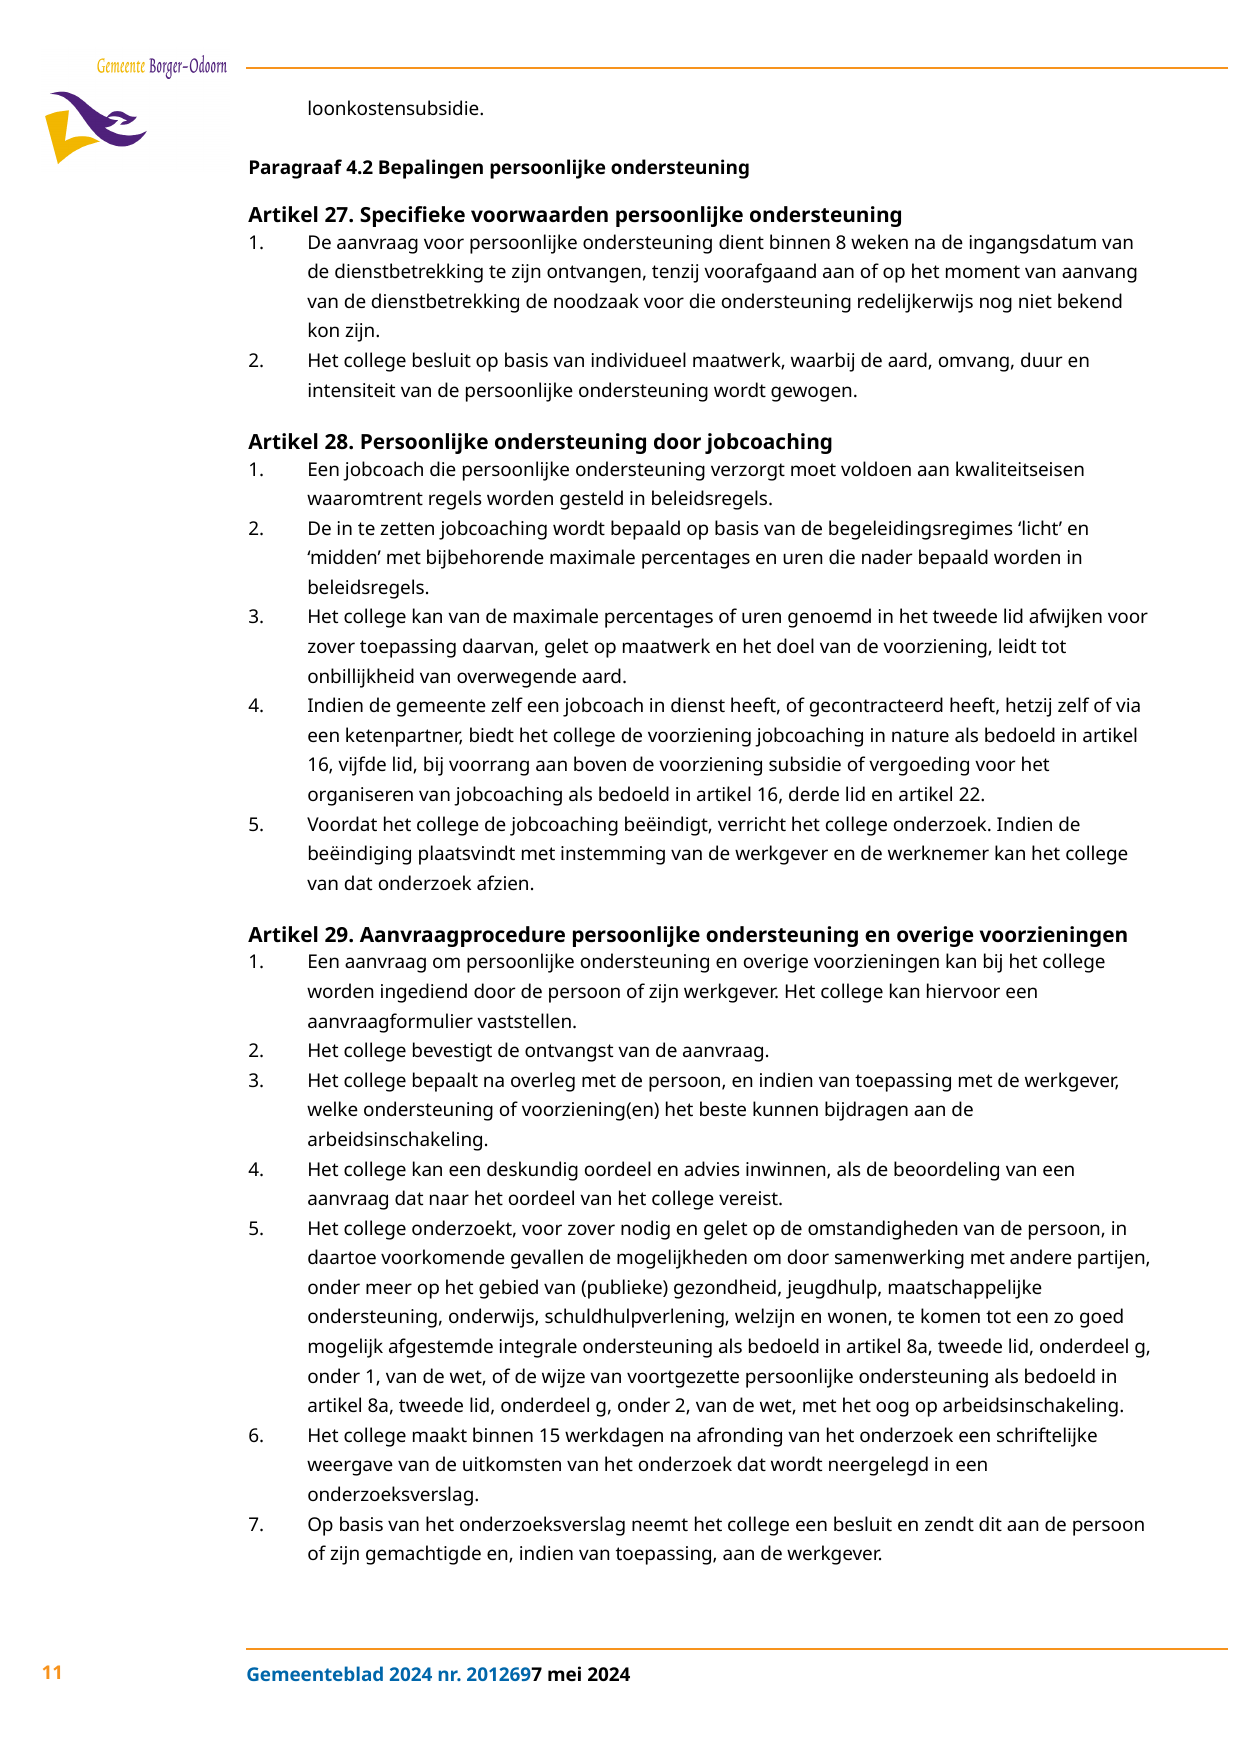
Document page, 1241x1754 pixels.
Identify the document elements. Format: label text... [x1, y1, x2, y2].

text Artikel 28. Persoonlijke ondersteuning door jobcoaching [248, 427, 1152, 456]
list Op basis van het onderzoeksverslag neemt het college een besluit en zendt dit aan de persoon of zijn gemachtigde en, indien van toepassing, aan de werkgever. [248, 1511, 1152, 1566]
list De in te zetten jobcoaching wordt bepaald op basis van de begeleidingsregimes ‘licht’ en ‘midden’ met bijbehorende maximale percentages en uren die nader bepaald worden in beleidsregels. [248, 515, 1152, 600]
list loonkostensubsidie. [248, 95, 1152, 121]
list Het college kan van de maximale percentages of uren genoemd in het tweede lid afwijken voor zover toepassing daarvan, gelet op maatwerk en het doel van de voorziening, leidt tot onbillijkheid van overwegende aard. [248, 604, 1152, 688]
text Paragraaf 4.2 Bepalingen persoonlijke ondersteuning [248, 154, 1152, 180]
list Een aanvraag om persoonlijke ondersteuning en overige voorzieningen kan bij het college worden ingediend door de persoon of zijn werkgever. Het college kan hiervoor een aanvraagformulier vaststellen. [248, 949, 1152, 1034]
list Het college kan een deskundig oordeel en advies inwinnen, als de beoordeling van een aanvraag dat naar het oordeel van het college vereist. [248, 1156, 1152, 1211]
list Het college maakt binnen 15 werkdagen na afronding van het onderzoek een schriftelijke weergave van de uitkomsten van het onderzoek dat wordt neergelegd in een onderzoeksverslag. [248, 1422, 1152, 1507]
list Indien de gemeente zelf een jobcoach in dienst heeft, of gecontracteerd heeft, hetzij zelf of via een ketenpartner, biedt het college de voorziening jobcoaching in nature als bedoeld in artikel 16, vijfde lid, bij voorrang aan boven de voorziening subsidie of vergoeding voor het organiseren van jobcoaching als bedoeld in artikel 16, derde lid en artikel 22. [248, 692, 1152, 807]
picture [41, 47, 231, 172]
text Artikel 29. Aanvraagprocedure persoonlijke ondersteuning en overige voorzieningen [248, 920, 1152, 949]
text Artikel 27. Specifieke voorwaarden persoonlijke ondersteuning [248, 201, 1152, 229]
list De aanvraag voor persoonlijke ondersteuning dient binnen 8 weken na de ingangsdatum van de dienstbetrekking te zijn ontvangen, tenzij voorafgaand aan of op het moment van aanvang van de dienstbetrekking de noodzaak voor die ondersteuning redelijkerwijs nog niet bekend kon zijn. [248, 229, 1152, 343]
list Een jobcoach die persoonlijke ondersteuning verzorgt moet voldoen aan kwaliteitseisen waaromtrent regels worden gesteld in beleidsregels. [248, 456, 1152, 511]
list Voordat het college de jobcoaching beëindigt, verricht het college onderzoek. Indien de beëindiging plaatsvindt met instemming van de werkgever en de werknemer kan het college van dat onderzoek afzien. [248, 811, 1152, 896]
list Het college besluit op basis van individueel maatwerk, waarbij de aard, omvang, duur en intensiteit van de persoonlijke ondersteuning wordt gewogen. [248, 347, 1152, 403]
list Het college onderzoekt, voor zover nodig en gelet op de omstandigheden van de persoon, in daartoe voorkomende gevallen de mogelijkheden om door samenwerking met andere partijen, onder meer op het gebied van (publieke) gezondheid, jeugdhulp, maatschappelijke ondersteuning, onderwijs, schuldhulpverlening, welzijn en wonen, te komen tot een zo goed mogelijk afgestemde integrale ondersteuning als bedoeld in artikel 8a, tweede lid, onderdeel g, onder 1, van de wet, of de wijze van voortgezette persoonlijke ondersteuning als bedoeld in artikel 8a, tweede lid, onderdeel g, onder 2, van de wet, met het oog op arbeidsinschakeling. [248, 1215, 1152, 1418]
list Het college bepaalt na overleg met de persoon, en indien van toepassing met de werkgever, welke ondersteuning of voorziening(en) het beste kunnen bijdragen aan de arbeidsinschakeling. [248, 1067, 1152, 1152]
list Het college bevestigt de ontvangst van de aanvraag. [248, 1037, 1152, 1063]
